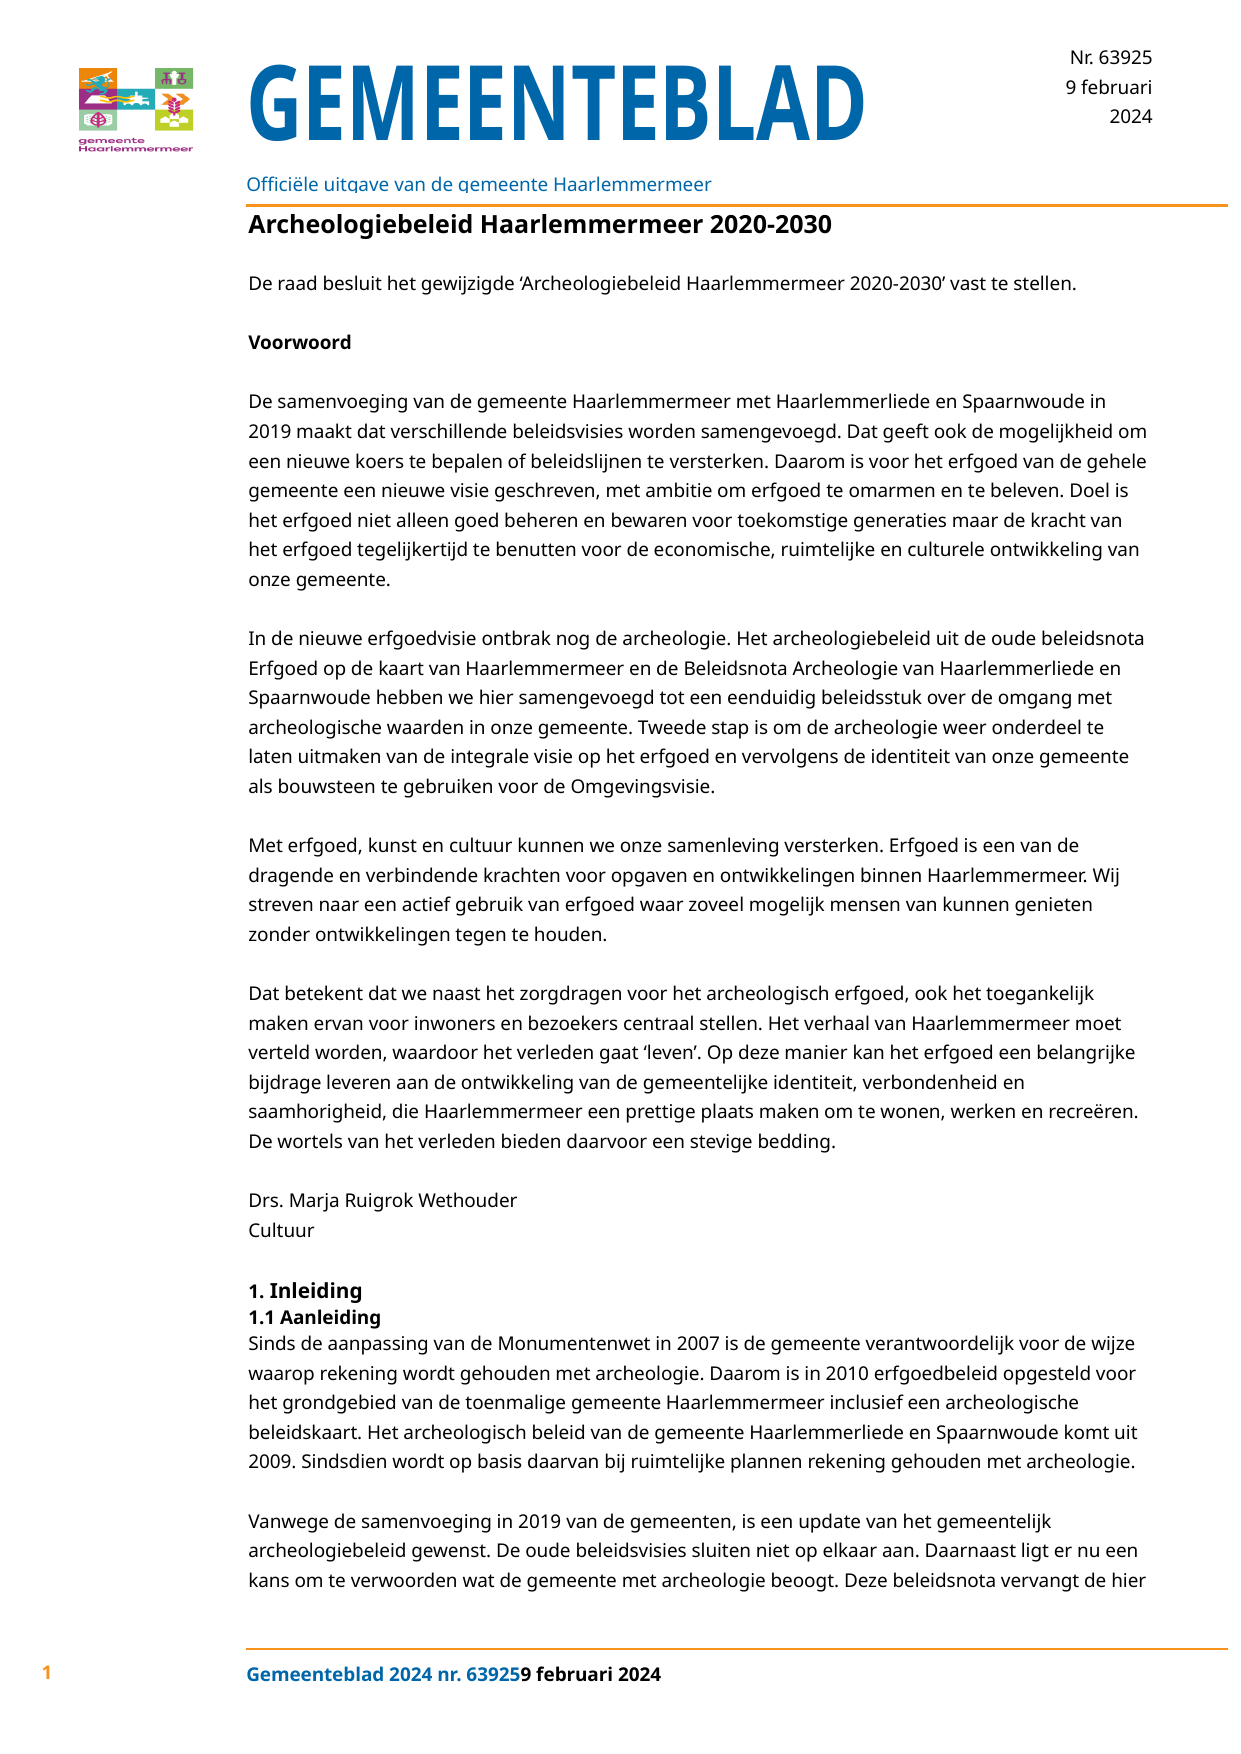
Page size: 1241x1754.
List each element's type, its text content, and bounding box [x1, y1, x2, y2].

picture [41, 47, 231, 172]
text In de nieuwe erfgoedvisie ontbrak nog de archeologie. Het archeologiebeleid uit de oude beleidsnota Erfgoed op de kaart van Haarlemmermeer en de Beleidsnota Archeologie van Haarlemmerliede en Spaarnwoude hebben we hier samengevoegd tot een eenduidig beleidsstuk over de omgang met archeologische waarden in onze gemeente. Tweede stap is om de archeologie weer onderdeel te laten uitmaken van de integrale visie op het erfgoed en vervolgens de identiteit van onze gemeente als bouwsteen te gebruiken voor de Omgevingsvisie. [248, 625, 1152, 799]
text Sinds de aanpassing van de Monumentenwet in 2007 is de gemeente verantwoordelijk voor de wijze waarop rekening wordt gehouden met archeologie. Daarom is in 2010 erfgoedbeleid opgesteld voor het grondgebied van de toenmalige gemeente Haarlemmermeer inclusief een archeologische beleidskaart. Het archeologisch beleid van de gemeente Haarlemmerliede en Spaarnwoude komt uit 2009. Sindsdien wordt op basis daarvan bij ruimtelijke plannen rekening gehouden met archeologie. [248, 1330, 1152, 1474]
text Drs. Marja Ruigrok Wethouder [248, 1187, 1152, 1213]
text Archeologiebeleid Haarlemmermeer 2020-2030 [248, 207, 1152, 241]
text Voorwoord [248, 329, 1152, 355]
text Vanwege de samenvoeging in 2019 van de gemeenten, is een update van het gemeentelijk archeologiebeleid gewenst. De oude beleidsvisies sluiten niet op elkaar aan. Daarnaast ligt er nu een kans om te verwoorden wat de gemeente met archeologie beoogt. Deze beleidsnota vervangt de hier [248, 1508, 1152, 1593]
text Met erfgoed, kunst en cultuur kunnen we onze samenleving versterken. Erfgoed is een van de dragende en verbindende krachten voor opgaven en ontwikkelingen binnen Haarlemmermeer. Wij streven naar een actief gebruik van erfgoed waar zoveel mogelijk mensen van kunnen genieten zonder ontwikkelingen tegen te houden. [248, 832, 1152, 947]
text De samenvoeging van de gemeente Haarlemmermeer met Haarlemmerliede en Spaarnwoude in 2019 maakt dat verschillende beleidsvisies worden samengevoegd. Dat geeft ook de mogelijkheid om een nieuwe koers te bepalen of beleidslijnen te versterken. Daarom is voor het erfgoed van de gehele gemeente een nieuwe visie geschreven, met ambitie om erfgoed te omarmen en te beleven. Doel is het erfgoed niet alleen goed beheren en bewaren voor toekomstige generaties maar de kracht van het erfgoed tegelijkertijd te benutten voor de economische, ruimtelijke en culturele ontwikkeling van onze gemeente. [248, 389, 1152, 592]
text De raad besluit het gewijzigde ‘Archeologiebeleid Haarlemmermeer 2020-2030’ vast te stellen. [248, 270, 1152, 296]
text Dat betekent dat we naast het zorgdragen voor het archeologisch erfgoed, ook het toegankelijk maken ervan voor inwoners en bezoekers centraal stellen. Het verhaal van Haarlemmermeer moet verteld worden, waardoor het verleden gaat ‘leven’. Op deze manier kan het erfgoed een belangrijke bijdrage leveren aan de ontwikkeling van de gemeentelijke identiteit, verbondenheid en saamhorigheid, die Haarlemmermeer een prettige plaats maken om te wonen, werken en recreëren. De wortels van het verleden bieden daarvoor een stevige bedding. [248, 980, 1152, 1154]
text 1.1 Aanleiding [248, 1304, 1152, 1330]
text Cultuur [248, 1217, 1152, 1243]
text 1. Inleiding [248, 1276, 1152, 1304]
